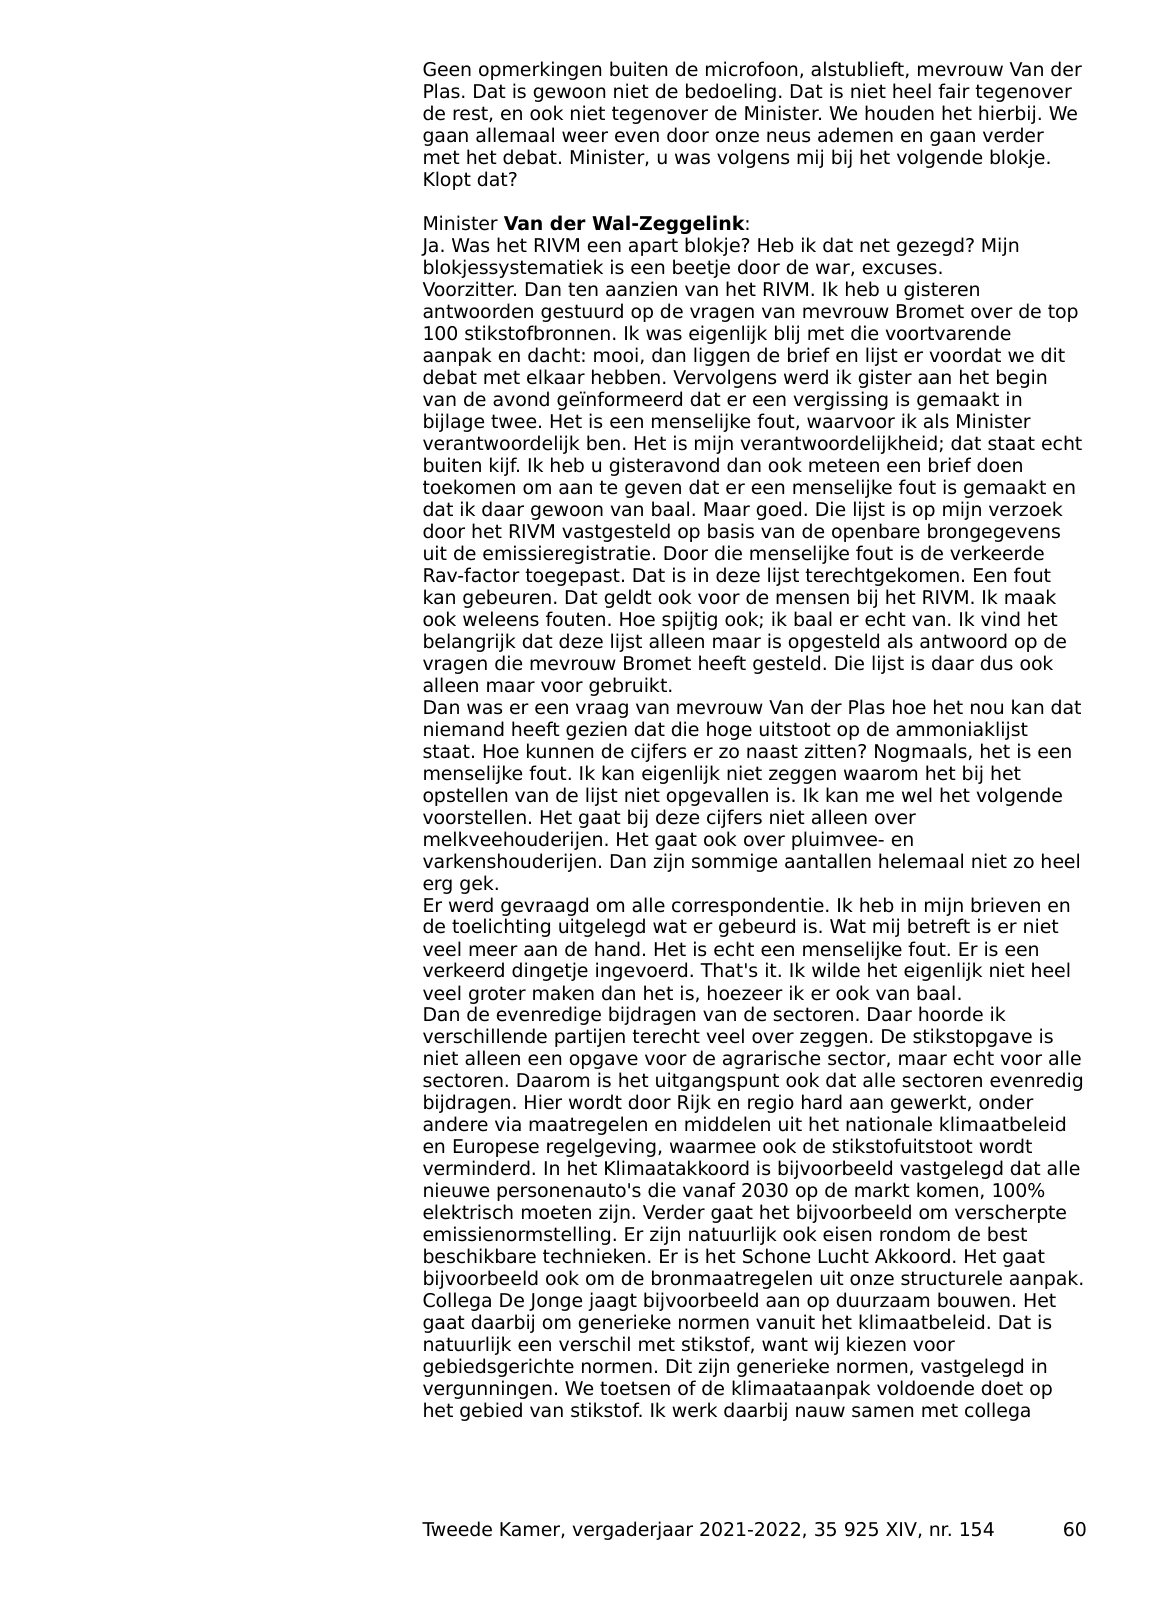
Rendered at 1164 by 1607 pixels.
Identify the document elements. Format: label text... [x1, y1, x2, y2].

text Voorzitter. Dan ten aanzien van het RIVM. Ik heb u gisteren antwoorden gestuurd op de vragen van mevrouw Bromet over de top 100 stikstofbronnen. Ik was eigenlijk blij met die voortvarende aanpak en dacht: mooi, dan liggen de brief en lijst er voordat we dit debat met elkaar hebben. Vervolgens werd ik gister aan het begin van de avond geïnformeerd dat er een vergissing is gemaakt in bijlage twee. Het is een menselijke fout, waarvoor ik als Minister verantwoordelijk ben. Het is mijn verantwoordelijkheid; dat staat echt buiten kijf. Ik heb u gisteravond dan ook meteen een brief doen toekomen om aan te geven dat er een menselijke fout is gemaakt en dat ik daar gewoon van baal. Maar goed. Die lijst is op mijn verzoek door het RIVM vastgesteld op basis van de openbare brongegevens uit de emissieregistratie. Door die menselijke fout is de verkeerde Rav-factor toegepast. Dat is in deze lijst terechtgekomen. Een fout kan gebeuren. Dat geldt ook voor de mensen bij het RIVM. Ik maak ook weleens fouten. Hoe spijtig ook; ik baal er echt van. Ik vind het belangrijk dat deze lijst alleen maar is opgesteld als antwoord op de vragen die mevrouw Bromet heeft gesteld. Die lijst is daar dus ook alleen maar voor gebruikt. [422, 279, 1087, 697]
text Ja. Was het RIVM een apart blokje? Heb ik dat net gezegd? Mijn blokjessystematiek is een beetje door de war, excuses. [422, 235, 1087, 279]
text Minister Van der Wal-Zeggelink: [422, 213, 1087, 235]
text Geen opmerkingen buiten de microfoon, alstublieft, mevrouw Van der Plas. Dat is gewoon niet de bedoeling. Dat is niet heel fair tegenover de rest, en ook niet tegenover de Minister. We houden het hierbij. We gaan allemaal weer even door onze neus ademen en gaan verder met het debat. Minister, u was volgens mij bij het volgende blokje. Klopt dat? [422, 59, 1087, 191]
text Dan was er een vraag van mevrouw Van der Plas hoe het nou kan dat niemand heeft gezien dat die hoge uitstoot op de ammoniaklijst staat. Hoe kunnen de cijfers er zo naast zitten? Nogmaals, het is een menselijke fout. Ik kan eigenlijk niet zeggen waarom het bij het opstellen van de lijst niet opgevallen is. Ik kan me wel het volgende voorstellen. Het gaat bij deze cijfers niet alleen over melkveehouderijen. Het gaat ook over pluimvee- en varkenshouderijen. Dan zijn sommige aantallen helemaal niet zo heel erg gek. [422, 697, 1087, 894]
text Er werd gevraagd om alle correspondentie. Ik heb in mijn brieven en de toelichting uitgelegd wat er gebeurd is. Wat mij betreft is er niet veel meer aan de hand. Het is echt een menselijke fout. Er is een verkeerd dingetje ingevoerd. That's it. Ik wilde het eigenlijk niet heel veel groter maken dan het is, hoezeer ik er ook van baal. [422, 894, 1087, 1004]
text Dan de evenredige bijdragen van de sectoren. Daar hoorde ik verschillende partijen terecht veel over zeggen. De stikstopgave is niet alleen een opgave voor de agrarische sector, maar echt voor alle sectoren. Daarom is het uitgangspunt ook dat alle sectoren evenredig bijdragen. Hier wordt door Rijk en regio hard aan gewerkt, onder andere via maatregelen en middelen uit het nationale klimaatbeleid en Europese regelgeving, waarmee ook de stikstofuitstoot wordt verminderd. In het Klimaatakkoord is bijvoorbeeld vastgelegd dat alle nieuwe personenauto's die vanaf 2030 op de markt komen, 100% elektrisch moeten zijn. Verder gaat het bijvoorbeeld om verscherpte emissienormstelling. Er zijn natuurlijk ook eisen rondom de best beschikbare technieken. Er is het Schone Lucht Akkoord. Het gaat bijvoorbeeld ook om de bronmaatregelen uit onze structurele aanpak. Collega De Jonge jaagt bijvoorbeeld aan op duurzaam bouwen. Het gaat daarbij om generieke normen vanuit het klimaatbeleid. Dat is natuurlijk een verschil met stikstof, want wij kiezen voor gebiedsgerichte normen. Dit zijn generieke normen, vastgelegd in vergunningen. We toetsen of de klimaataanpak voldoende doet op het gebied van stikstof. Ik werk daarbij nauw samen met collega [422, 1004, 1087, 1422]
